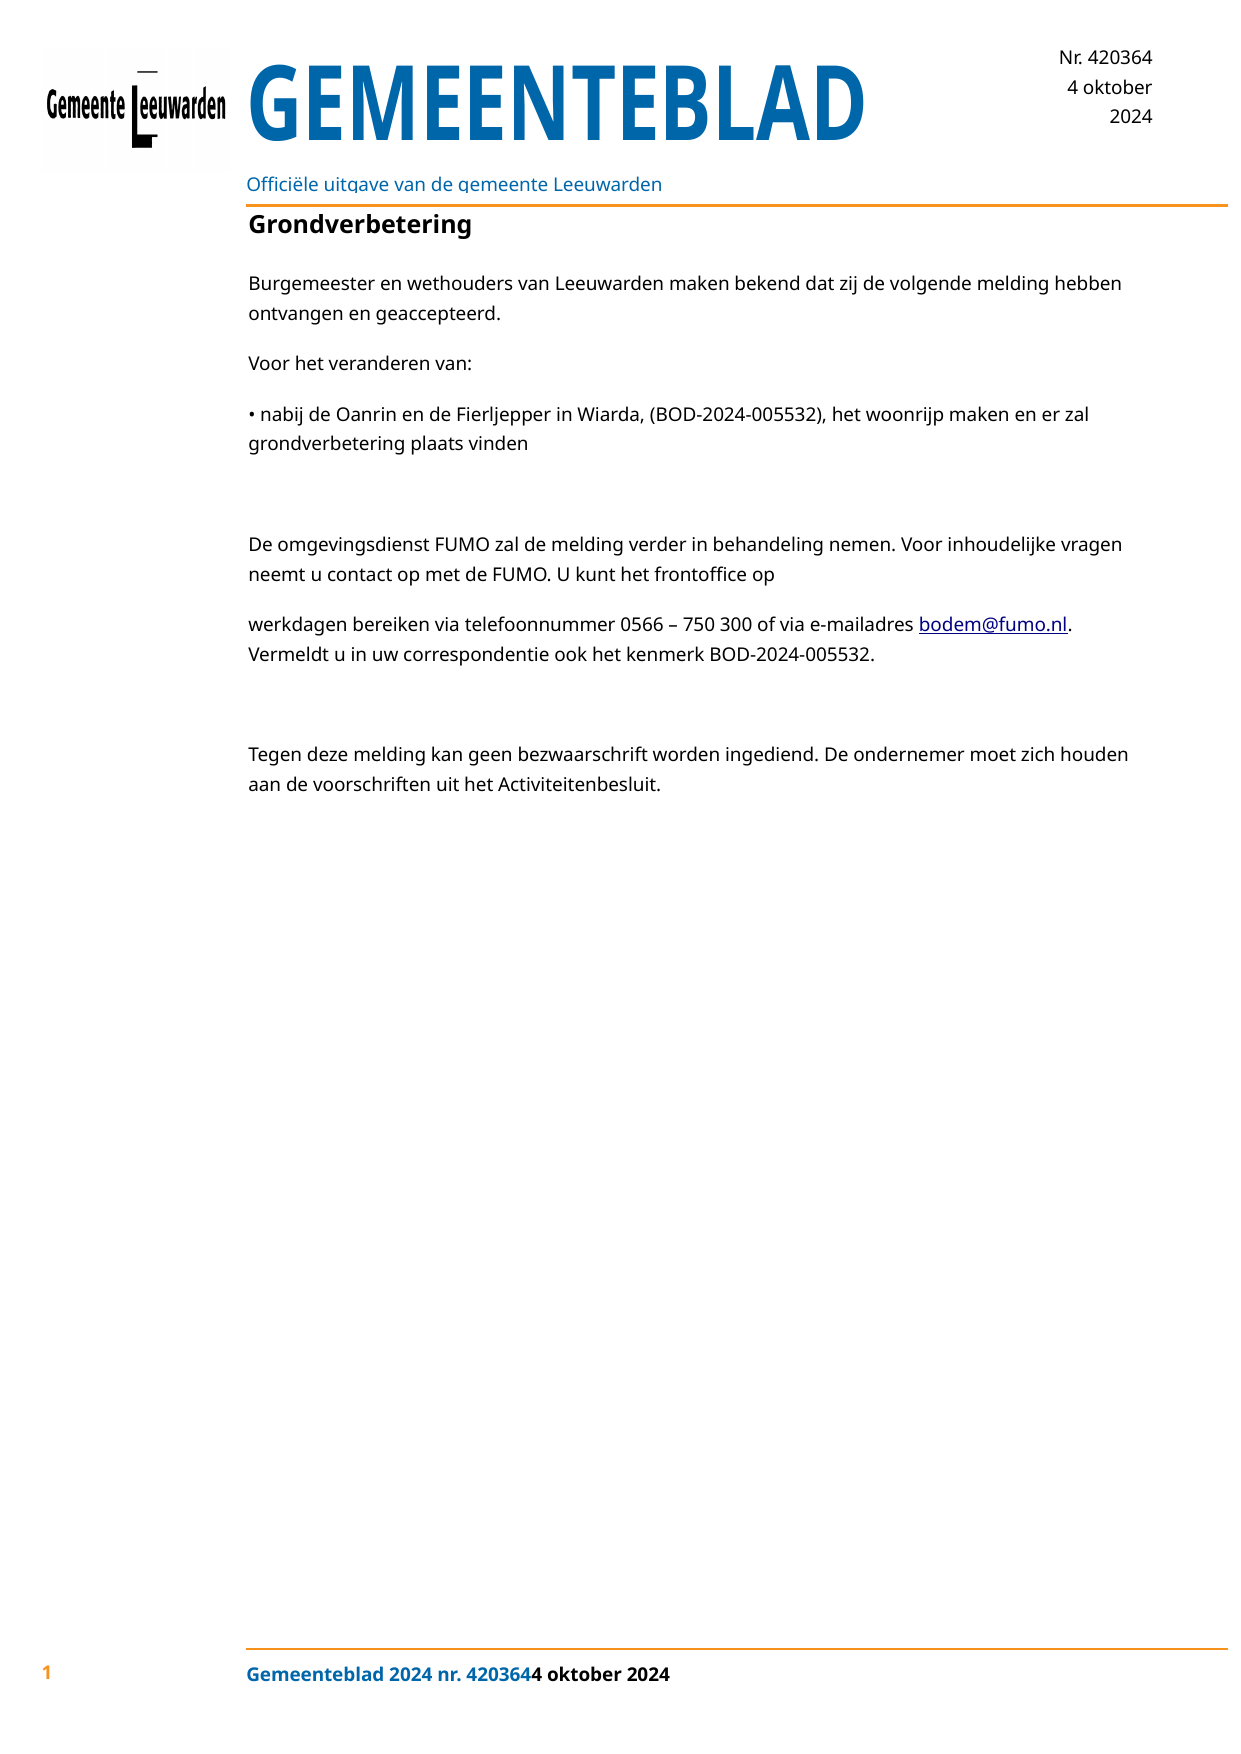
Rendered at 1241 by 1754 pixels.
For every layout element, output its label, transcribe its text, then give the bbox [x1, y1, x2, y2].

text Tegen deze melding kan geen bezwaarschrift worden ingediend. De ondernemer moet zich houden aan de voorschriften uit het Activiteitenbesluit. [248, 742, 1152, 797]
text Grondverbetering [248, 207, 1152, 241]
picture [41, 47, 231, 172]
text werkdagen bereiken via telefoonnummer 0566 – 750 300 of via e-mailadres bodem@fumo.nl. Vermeldt u in uw correspondentie ook het kenmerk BOD-2024-005532. [248, 611, 1152, 666]
text Voor het veranderen van: [248, 350, 1152, 376]
text Burgemeester en wethouders van Leeuwarden maken bekend dat zij de volgende melding hebben ontvangen en geaccepteerd. [248, 270, 1152, 326]
text • nabij de Oanrin en de Fierljepper in Wiarda, (BOD-2024-005532), het woonrijp maken en er zal grondverbetering plaats vinden [248, 401, 1152, 456]
text De omgevingsdienst FUMO zal de melding verder in behandeling nemen. Voor inhoudelijke vragen neemt u contact op met de FUMO. U kunt het frontoffice op [248, 531, 1152, 586]
